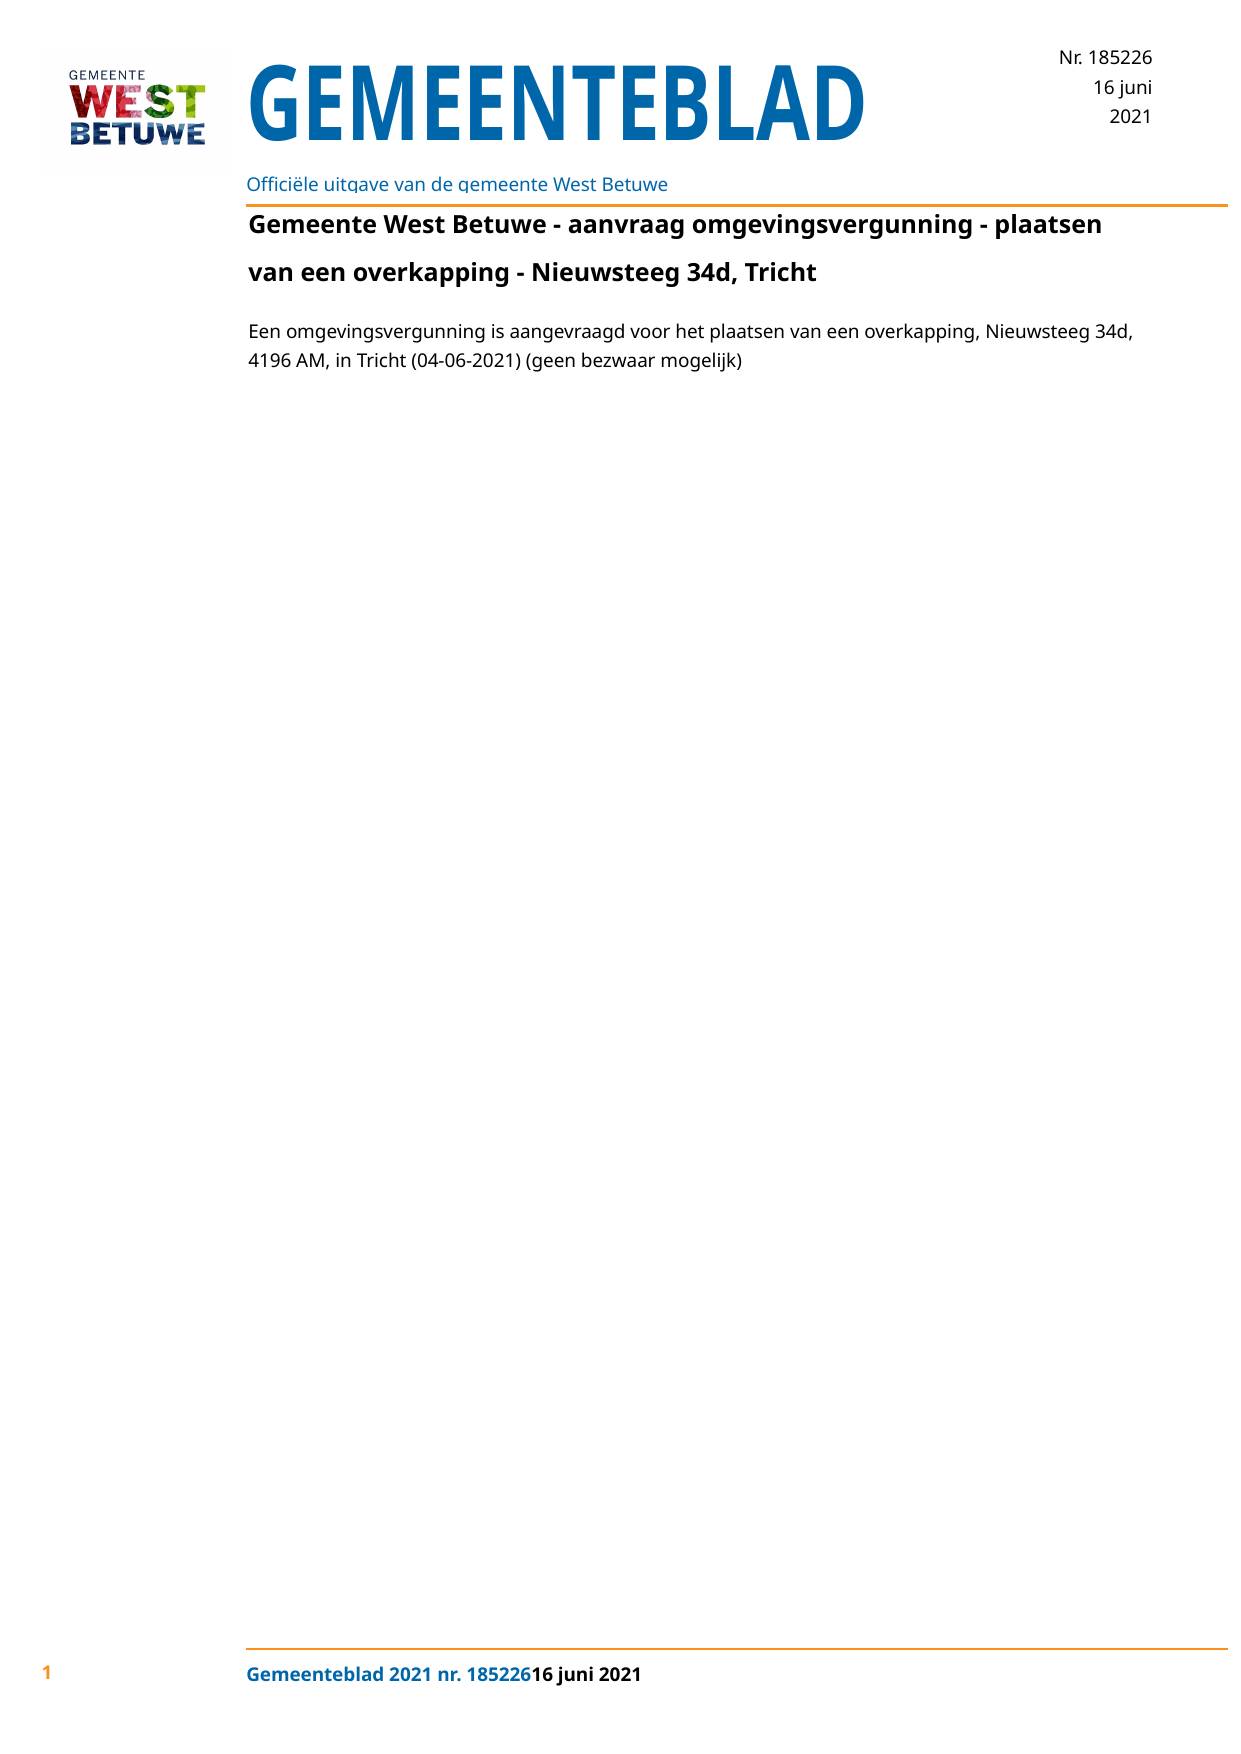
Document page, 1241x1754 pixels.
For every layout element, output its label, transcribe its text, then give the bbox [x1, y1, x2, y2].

text Een omgevingsvergunning is aangevraagd voor het plaatsen van een overkapping, Nieuwsteeg 34d, 4196 AM, in Tricht (04-06-2021) (geen bezwaar mogelijk) [248, 318, 1152, 373]
text Gemeente West Betuwe - aanvraag omgevingsvergunning - plaatsen van een overkapping - Nieuwsteeg 34d, Tricht [248, 207, 1152, 288]
picture [41, 47, 231, 172]
